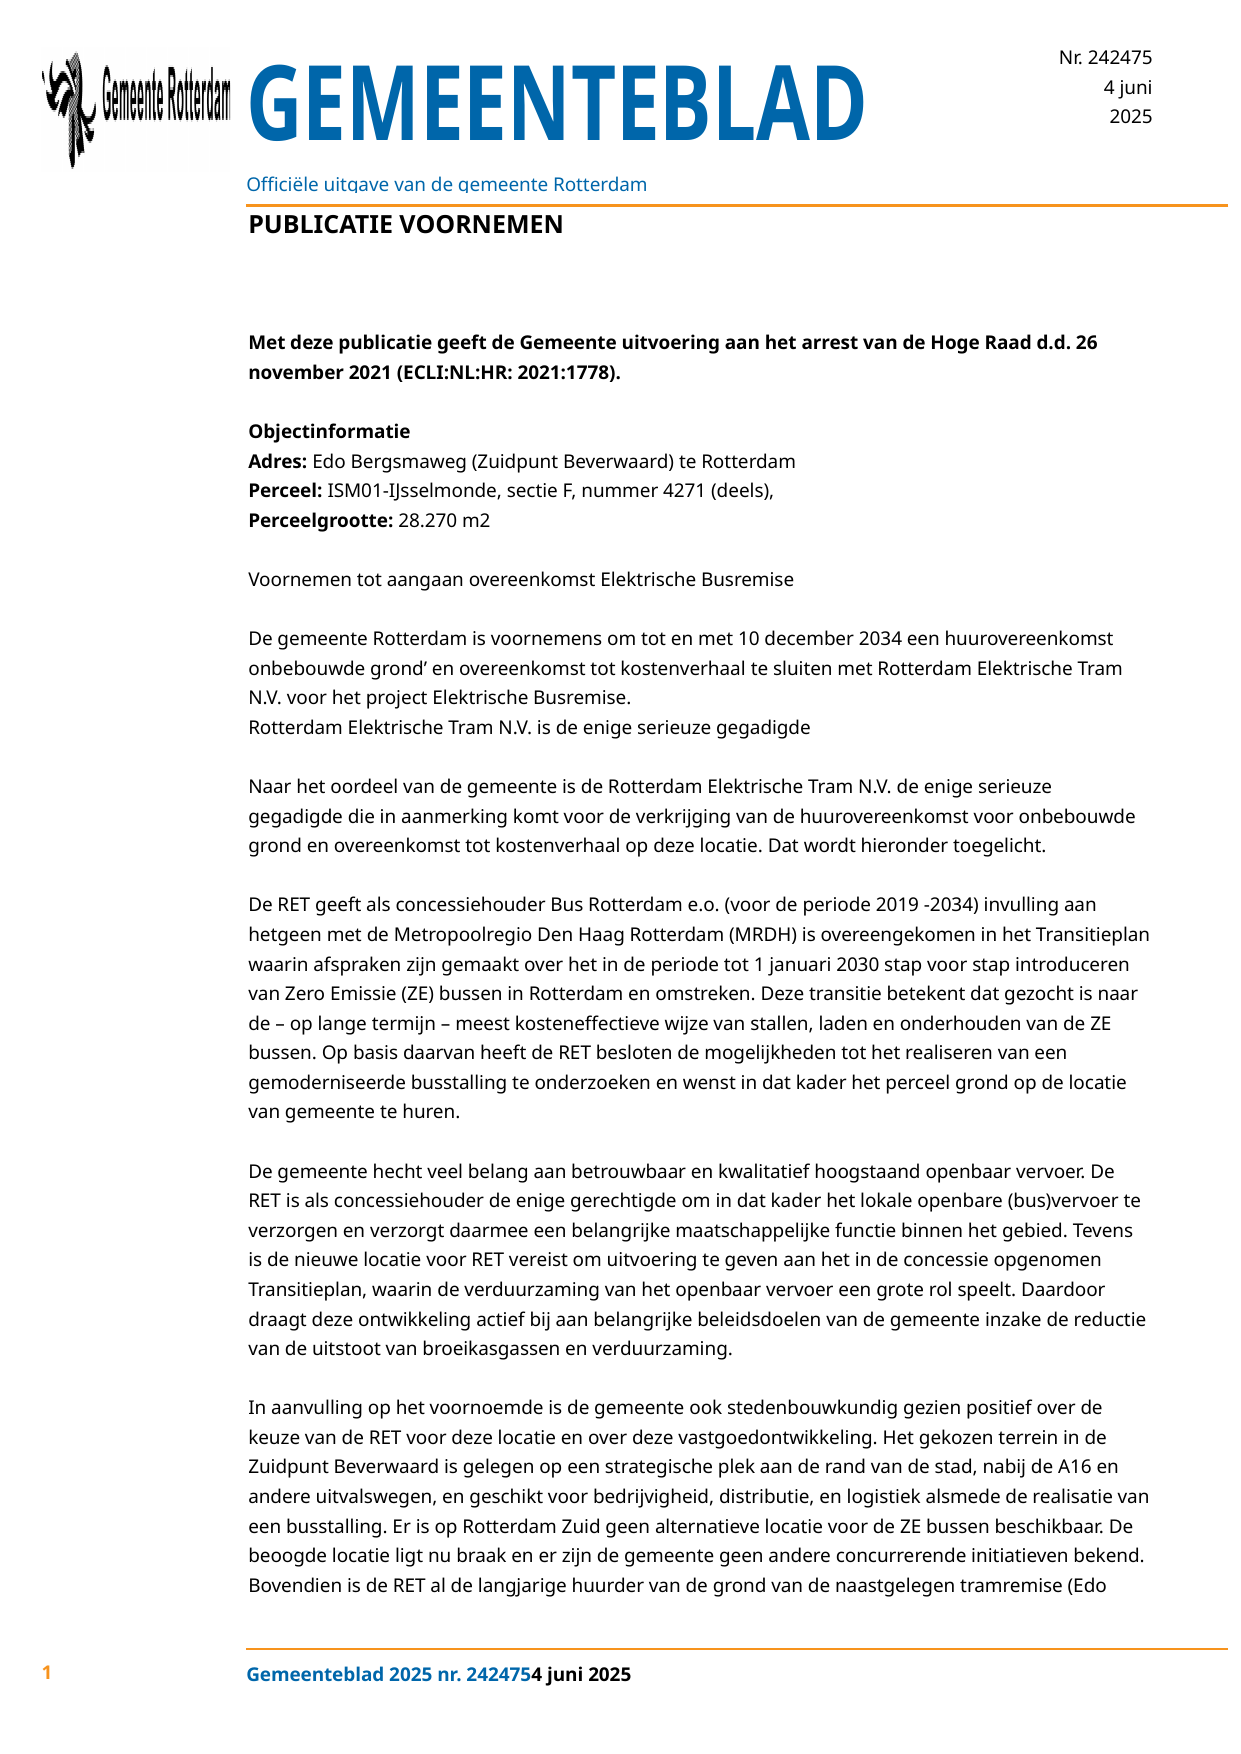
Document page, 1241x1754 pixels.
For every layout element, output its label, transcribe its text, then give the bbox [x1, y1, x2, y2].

picture [41, 47, 231, 172]
text Perceelgrootte: 28.270 m2 [248, 507, 1152, 533]
text In aanvulling op het voornoemde is de gemeente ook stedenbouwkundig gezien positief over de keuze van de RET voor deze locatie en over deze vastgoedontwikkeling. Het gekozen terrein in de Zuidpunt Beverwaard is gelegen op een strategische plek aan de rand van de stad, nabij de A16 en andere uitvalswegen, en geschikt voor bedrijvigheid, distributie, en logistiek alsmede de realisatie van een busstalling. Er is op Rotterdam Zuid geen alternatieve locatie voor de ZE bussen beschikbaar. De beoogde locatie ligt nu braak en er zijn de gemeente geen andere concurrerende initiatieven bekend. Bovendien is de RET al de langjarige huurder van de grond van de naastgelegen tramremise (Edo [248, 1394, 1152, 1598]
text Voornemen tot aangaan overeenkomst Elektrische Busremise [248, 566, 1152, 592]
text Rotterdam Elektrische Tram N.V. is de enige serieuze gegadigde [248, 714, 1152, 740]
text PUBLICATIE VOORNEMEN [248, 207, 1152, 241]
text De gemeente hecht veel belang aan betrouwbaar en kwalitatief hoogstaand openbaar vervoer. De RET is als concessiehouder de enige gerechtigde om in dat kader het lokale openbare (bus)vervoer te verzorgen en verzorgt daarmee een belangrijke maatschappelijke functie binnen het gebied. Tevens is de nieuwe locatie voor RET vereist om uitvoering te geven aan het in de concessie opgenomen Transitieplan, waarin de verduurzaming van het openbaar vervoer een grote rol speelt. Daardoor draagt deze ontwikkeling actief bij aan belangrijke beleidsdoelen van de gemeente inzake de reductie van de uitstoot van broeikasgassen en verduurzaming. [248, 1158, 1152, 1361]
text Met deze publicatie geeft de Gemeente uitvoering aan het arrest van de Hoge Raad d.d. 26 november 2021 (ECLI:NL:HR: 2021:1778). [248, 329, 1152, 385]
text Objectinformatie [248, 418, 1152, 444]
text De gemeente Rotterdam is voornemens om tot en met 10 december 2034 een huurovereenkomst onbebouwde grond’ en overeenkomst tot kostenverhaal te sluiten met Rotterdam Elektrische Tram N.V. voor het project Elektrische Busremise. [248, 625, 1152, 710]
text Perceel: ISM01-IJsselmonde, sectie F, nummer 4271 (deels), [248, 477, 1152, 503]
text Naar het oordeel van de gemeente is de Rotterdam Elektrische Tram N.V. de enige serieuze gegadigde die in aanmerking komt voor de verkrijging van de huurovereenkomst voor onbebouwde grond en overeenkomst tot kostenverhaal op deze locatie. Dat wordt hieronder toegelicht. [248, 773, 1152, 858]
text De RET geeft als concessiehouder Bus Rotterdam e.o. (voor de periode 2019 -2034) invulling aan hetgeen met de Metropoolregio Den Haag Rotterdam (MRDH) is overeengekomen in het Transitieplan waarin afspraken zijn gemaakt over het in de periode tot 1 januari 2030 stap voor stap introduceren van Zero Emissie (ZE) bussen in Rotterdam en omstreken. Deze transitie betekent dat gezocht is naar de – op lange termijn – meest kosteneffectieve wijze van stallen, laden en onderhouden van de ZE bussen. Op basis daarvan heeft de RET besloten de mogelijkheden tot het realiseren van een gemoderniseerde busstalling te onderzoeken en wenst in dat kader het perceel grond op de locatie van gemeente te huren. [248, 892, 1152, 1124]
text Adres: Edo Bergsmaweg (Zuidpunt Beverwaard) te Rotterdam [248, 448, 1152, 473]
